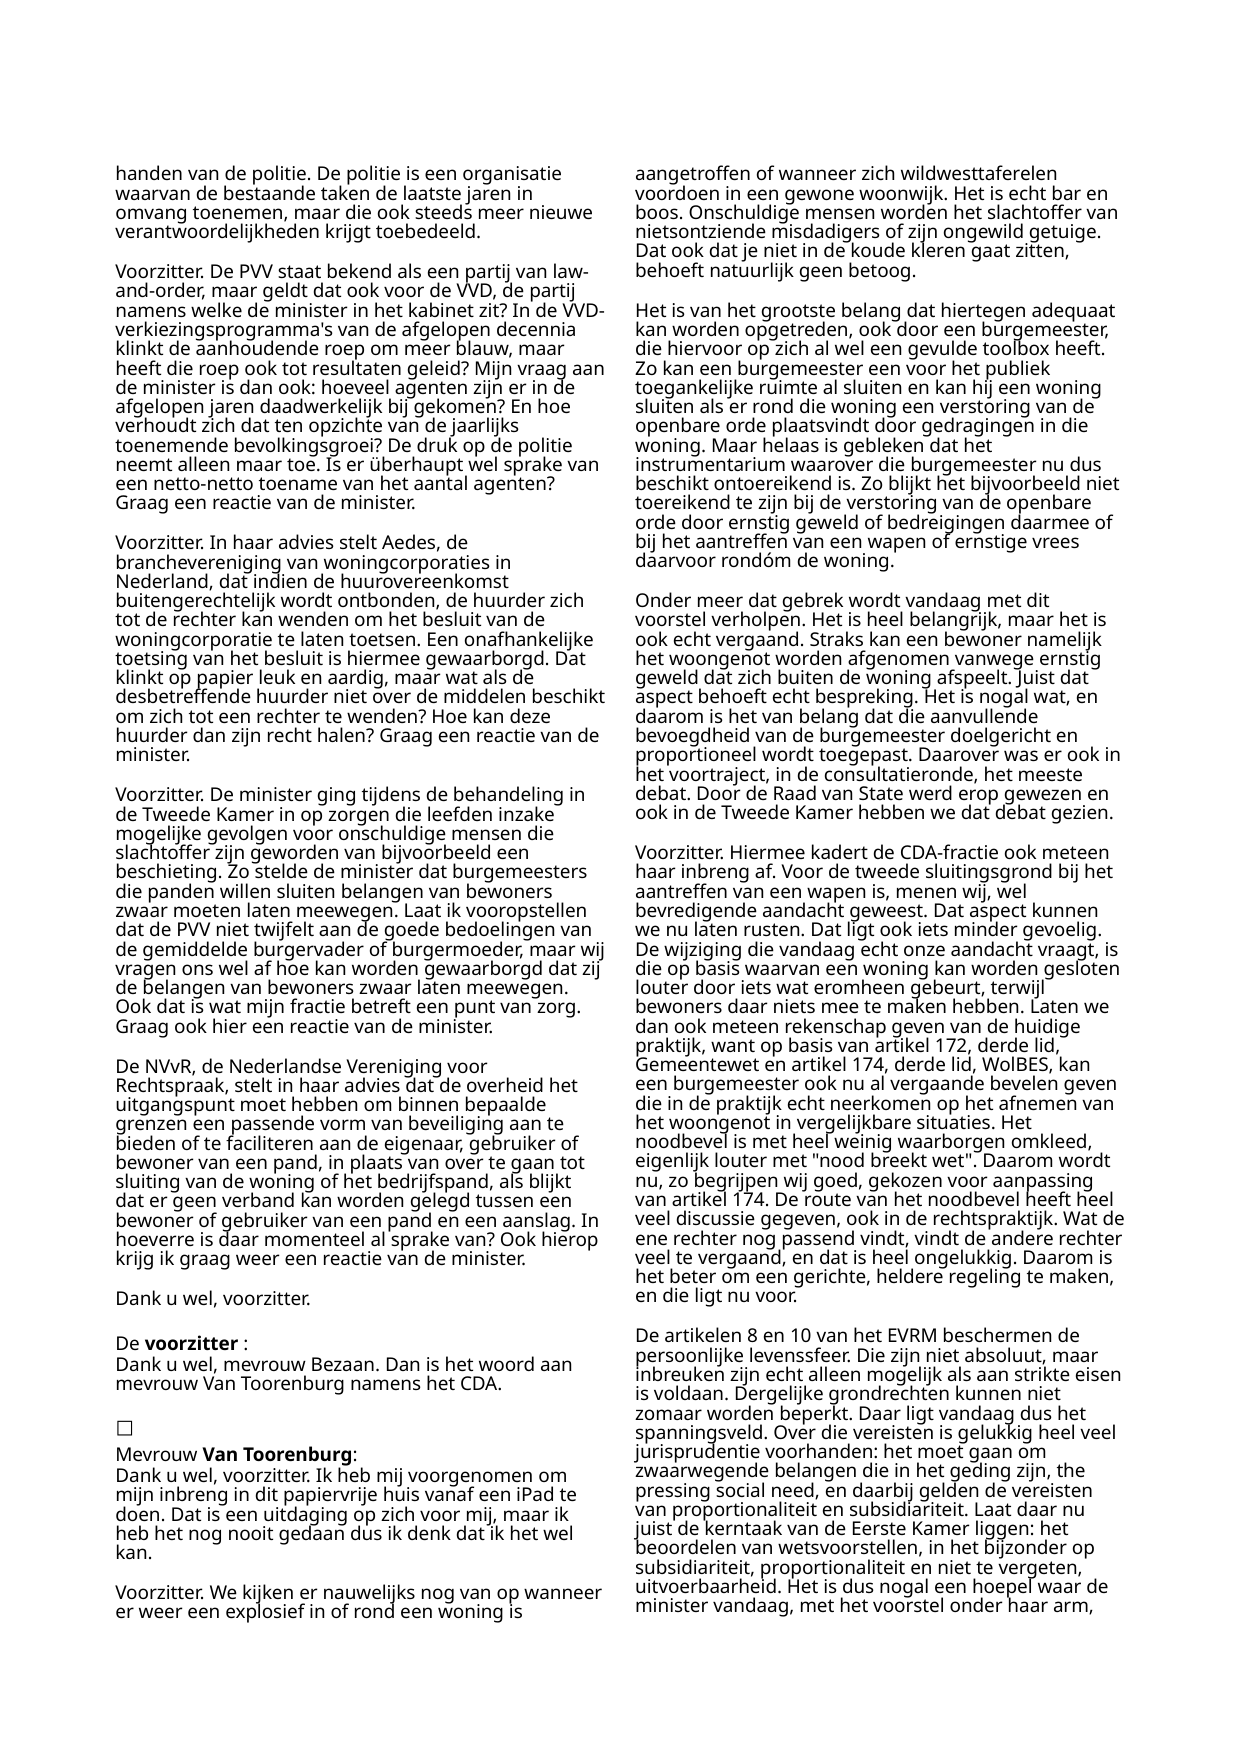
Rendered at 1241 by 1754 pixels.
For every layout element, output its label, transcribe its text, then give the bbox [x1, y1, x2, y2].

text Voorzitter. De PVV staat bekend als een partij van law-and-order, maar geldt dat ook voor de VVD, de partij namens welke de minister in het kabinet zit? In de VVD-verkiezingsprogramma's van de afgelopen decennia klinkt de aanhoudende roep om meer blauw, maar heeft die roep ook tot resultaten geleid? Mijn vraag aan de minister is dan ook: hoeveel agenten zijn er in de afgelopen jaren daadwerkelijk bij gekomen? En hoe verhoudt zich dat ten opzichte van de jaarlijks toenemende bevolkingsgroei? De druk op de politie neemt alleen maar toe. Is er überhaupt wel sprake van een netto-netto toename van het aantal agenten? Graag een reactie van de minister. [115, 263, 605, 514]
text Voorzitter. De minister ging tijdens de behandeling in de Tweede Kamer in op zorgen die leefden inzake mogelijke gevolgen voor onschuldige mensen die slachtoffer zijn geworden van bijvoorbeeld een beschieting. Zo stelde de minister dat burgemeesters die panden willen sluiten belangen van bewoners zwaar moeten laten meewegen. Laat ik vooropstellen dat de PVV niet twijfelt aan de goede bedoelingen van de gemiddelde burgervader of burgermoeder, maar wij vragen ons wel af hoe kan worden gewaarborgd dat zij de belangen van bewoners zwaar laten meewegen. Ook dat is wat mijn fractie betreft een punt van zorg. Graag ook hier een reactie van de minister. [115, 786, 605, 1037]
text Voorzitter. Hiermee kadert de CDA-fractie ook meteen haar inbreng af. Voor de tweede sluitingsgrond bij het aantreffen van een wapen is, menen wij, wel bevredigende aandacht geweest. Dat aspect kunnen we nu laten rusten. Dat ligt ook iets minder gevoelig. De wijziging die vandaag echt onze aandacht vraagt, is die op basis waarvan een woning kan worden gesloten louter door iets wat eromheen gebeurt, terwijl bewoners daar niets mee te maken hebben. Laten we dan ook meteen rekenschap geven van de huidige praktijk, want op basis van artikel 172, derde lid, Gemeentewet en artikel 174, derde lid, WolBES, kan een burgemeester ook nu al vergaande bevelen geven die in de praktijk echt neerkomen op het afnemen van het woongenot in vergelijkbare situaties. Het noodbevel is met heel weinig waarborgen omkleed, eigenlijk louter met "nood breekt wet". Daarom wordt nu, zo begrijpen wij goed, gekozen voor aanpassing van artikel 174. De route van het noodbevel heeft heel veel discussie gegeven, ook in de rechtspraktijk. Wat de ene rechter nog passend vindt, vindt de andere rechter veel te vergaand, en dat is heel ongelukkig. Daarom is het beter om een gerichte, heldere regeling te maken, en die ligt nu voor. [635, 844, 1125, 1307]
text aangetroffen of wanneer zich wildwesttaferelen voordoen in een gewone woonwijk. Het is echt bar en boos. Onschuldige mensen worden het slachtoffer van nietsontziende misdadigers of zijn ongewild getuige. Dat ook dat je niet in de koude kleren gaat zitten, behoeft natuurlijk geen betoog. [635, 165, 1125, 281]
text ⬜ [115, 1416, 605, 1441]
text De voorzitter : [115, 1330, 605, 1356]
text Dank u wel, voorzitter. Ik heb mij voorgenomen om mijn inbreng in dit papiervrije huis vanaf een iPad te doen. Dat is een uitdaging op zich voor mij, maar ik heb het nog nooit gedaan dus ik denk dat ik het wel kan. [115, 1467, 605, 1563]
text Voorzitter. We kijken er nauwelijks nog van op wanneer er weer een explosief in of rond een woning is [115, 1584, 605, 1623]
text Onder meer dat gebrek wordt vandaag met dit voorstel verholpen. Het is heel belangrijk, maar het is ook echt vergaand. Straks kan een bewoner namelijk het woongenot worden afgenomen vanwege ernstig geweld dat zich buiten de woning afspeelt. Juist dat aspect behoeft echt bespreking. Het is nogal wat, en daarom is het van belang dat die aanvullende bevoegdheid van de burgemeester doelgericht en proportioneel wordt toegepast. Daarover was er ook in het voortraject, in de consultatieronde, het meeste debat. Door de Raad van State werd erop gewezen en ook in de Tweede Kamer hebben we dat debat gezien. [635, 592, 1125, 823]
text Voorzitter. In haar advies stelt Aedes, de branchevereniging van woningcorporaties in Nederland, dat indien de huurovereenkomst buitengerechtelijk wordt ontbonden, de huurder zich tot de rechter kan wenden om het besluit van de woningcorporatie te laten toetsen. Een onafhankelijke toetsing van het besluit is hiermee gewaarborgd. Dat klinkt op papier leuk en aardig, maar wat als de desbetreffende huurder niet over de middelen beschikt om zich tot een rechter te wenden? Hoe kan deze huurder dan zijn recht halen? Graag een reactie van de minister. [115, 534, 605, 766]
text De NVvR, de Nederlandse Vereniging voor Rechtspraak, stelt in haar advies dat de overheid het uitgangspunt moet hebben om binnen bepaalde grenzen een passende vorm van beveiliging aan te bieden of te faciliteren aan de eigenaar, gebruiker of bewoner van een pand, in plaats van over te gaan tot sluiting van de woning of het bedrijfspand, als blijkt dat er geen verband kan worden gelegd tussen een bewoner of gebruiker van een pand en een aanslag. In hoeverre is daar momenteel al sprake van? Ook hierop krijg ik graag weer een reactie van de minister. [115, 1058, 605, 1269]
text Het is van het grootste belang dat hiertegen adequaat kan worden opgetreden, ook door een burgemeester, die hiervoor op zich al wel een gevulde toolbox heeft. Zo kan een burgemeester een voor het publiek toegankelijke ruimte al sluiten en kan hij een woning sluiten als er rond die woning een verstoring van de openbare orde plaatsvindt door gedragingen in die woning. Maar helaas is gebleken dat het instrumentarium waarover die burgemeester nu dus beschikt ontoereikend is. Zo blijkt het bijvoorbeeld niet toereikend te zijn bij de verstoring van de openbare orde door ernstig geweld of bedreigingen daarmee of bij het aantreffen van een wapen of ernstige vrees daarvoor rondóm de woning. [635, 302, 1125, 571]
text De artikelen 8 en 10 van het EVRM beschermen de persoonlijke levenssfeer. Die zijn niet absoluut, maar inbreuken zijn echt alleen mogelijk als aan strikte eisen is voldaan. Dergelijke grondrechten kunnen niet zomaar worden beperkt. Daar ligt vandaag dus het spanningsveld. Over die vereisten is gelukkig heel veel jurisprudentie voorhanden: het moet gaan om zwaarwegende belangen die in het geding zijn, the pressing social need, en daarbij gelden de vereisten van proportionaliteit en subsidiariteit. Laat daar nu juist de kerntaak van de Eerste Kamer liggen: het beoordelen van wetsvoorstellen, in het bijzonder op subsidiariteit, proportionaliteit en niet te vergeten, uitvoerbaarheid. Het is dus nogal een hoepel waar de minister vandaag, met het voorstel onder haar arm, [635, 1327, 1125, 1616]
text Dank u wel, voorzitter. [115, 1290, 605, 1309]
text handen van de politie. De politie is een organisatie waarvan de bestaande taken de laatste jaren in omvang toenemen, maar die ook steeds meer nieuwe verantwoordelijkheden krijgt toebedeeld. [115, 165, 605, 242]
text Dank u wel, mevrouw Bezaan. Dan is het woord aan mevrouw Van Toorenburg namens het CDA. [115, 1356, 605, 1395]
text Mevrouw Van Toorenburg: [115, 1441, 605, 1467]
